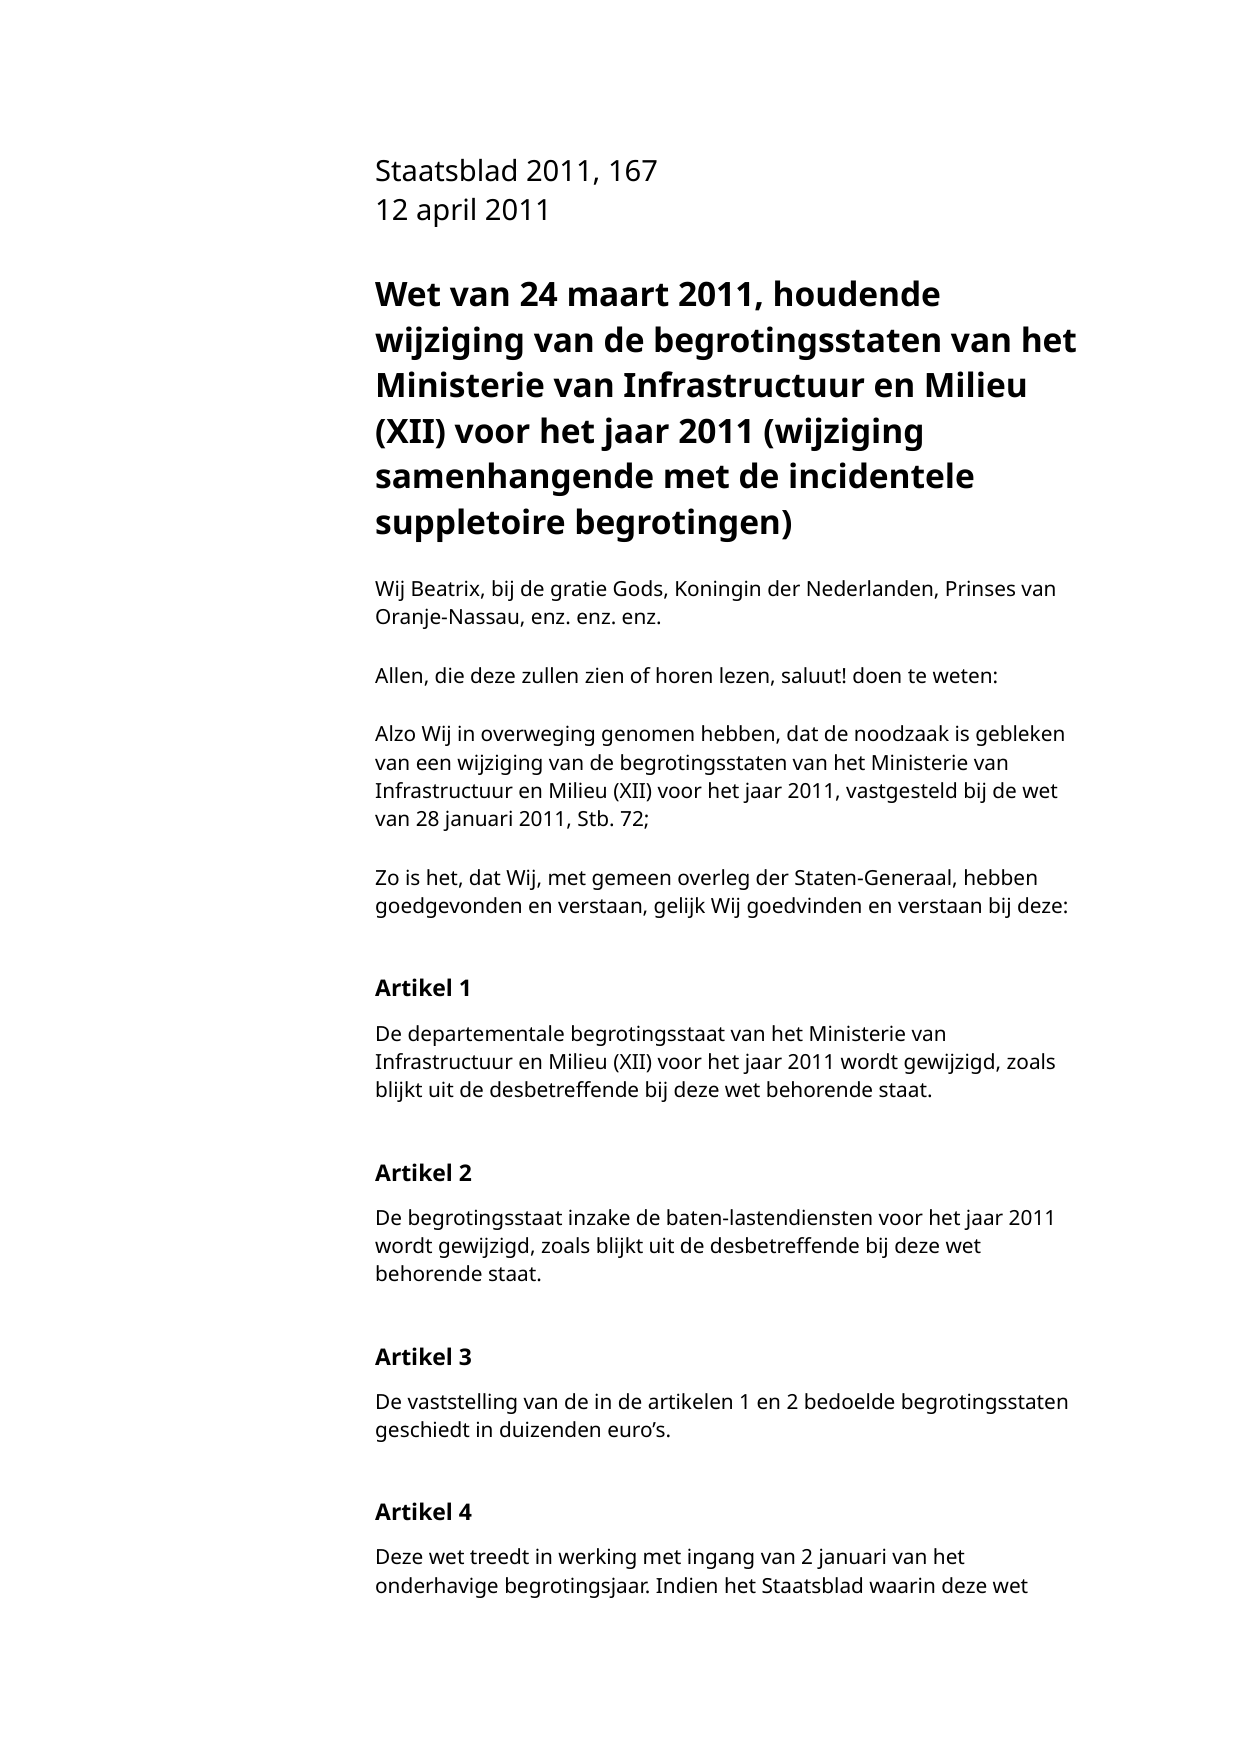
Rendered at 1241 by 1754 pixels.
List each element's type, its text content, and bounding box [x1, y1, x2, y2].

text Zo is het, dat Wij, met gemeen overleg der Staten-Generaal, hebben goedgevonden en verstaan, gelijk Wij goedvinden en verstaan bij deze: [375, 863, 1090, 920]
text Deze wet treedt in werking met ingang van 2 januari van het onderhavige begrotingsjaar. Indien het Staatsblad waarin deze wet [375, 1542, 1090, 1599]
subtitle Artikel 3 [375, 1341, 1090, 1372]
subtitle Artikel 2 [375, 1156, 1090, 1188]
text De departementale begrotingsstaat van het Ministerie van Infrastructuur en Milieu (XII) voor het jaar 2011 wordt gewijzigd, zoals blijkt uit de desbetreffende bij deze wet behorende staat. [375, 1019, 1090, 1104]
text Staatsblad 2011, 167 [375, 150, 1090, 190]
text De vaststelling van de in de artikelen 1 en 2 bedoelde begrotingsstaten geschiedt in duizenden euro’s. [375, 1387, 1090, 1444]
text 12 april 2011 [375, 190, 1090, 229]
subtitle Wet van 24 maart 2011, houdende wijziging van de begrotingsstaten van het Ministerie van Infrastructuur en Milieu (XII) voor het jaar 2011 (wijziging samenhangende met de incidentele suppletoire begrotingen) [375, 271, 1090, 544]
text Wij Beatrix, bij de gratie Gods, Koningin der Nederlanden, Prinses van Oranje-Nassau, enz. enz. enz. [375, 574, 1090, 631]
subtitle Artikel 4 [375, 1496, 1090, 1527]
text Alzo Wij in overweging genomen hebben, dat de noodzaak is gebleken van een wijziging van de begrotingsstaten van het Ministerie van Infrastructuur en Milieu (XII) voor het jaar 2011, vastgesteld bij de wet van 28 januari 2011, Stb. 72; [375, 719, 1090, 833]
subtitle Artikel 1 [375, 972, 1090, 1004]
text Allen, die deze zullen zien of horen lezen, saluut! doen te weten: [375, 661, 1090, 689]
text De begrotingsstaat inzake de baten-lastendiensten voor het jaar 2011 wordt gewijzigd, zoals blijkt uit de desbetreffende bij deze wet behorende staat. [375, 1203, 1090, 1288]
